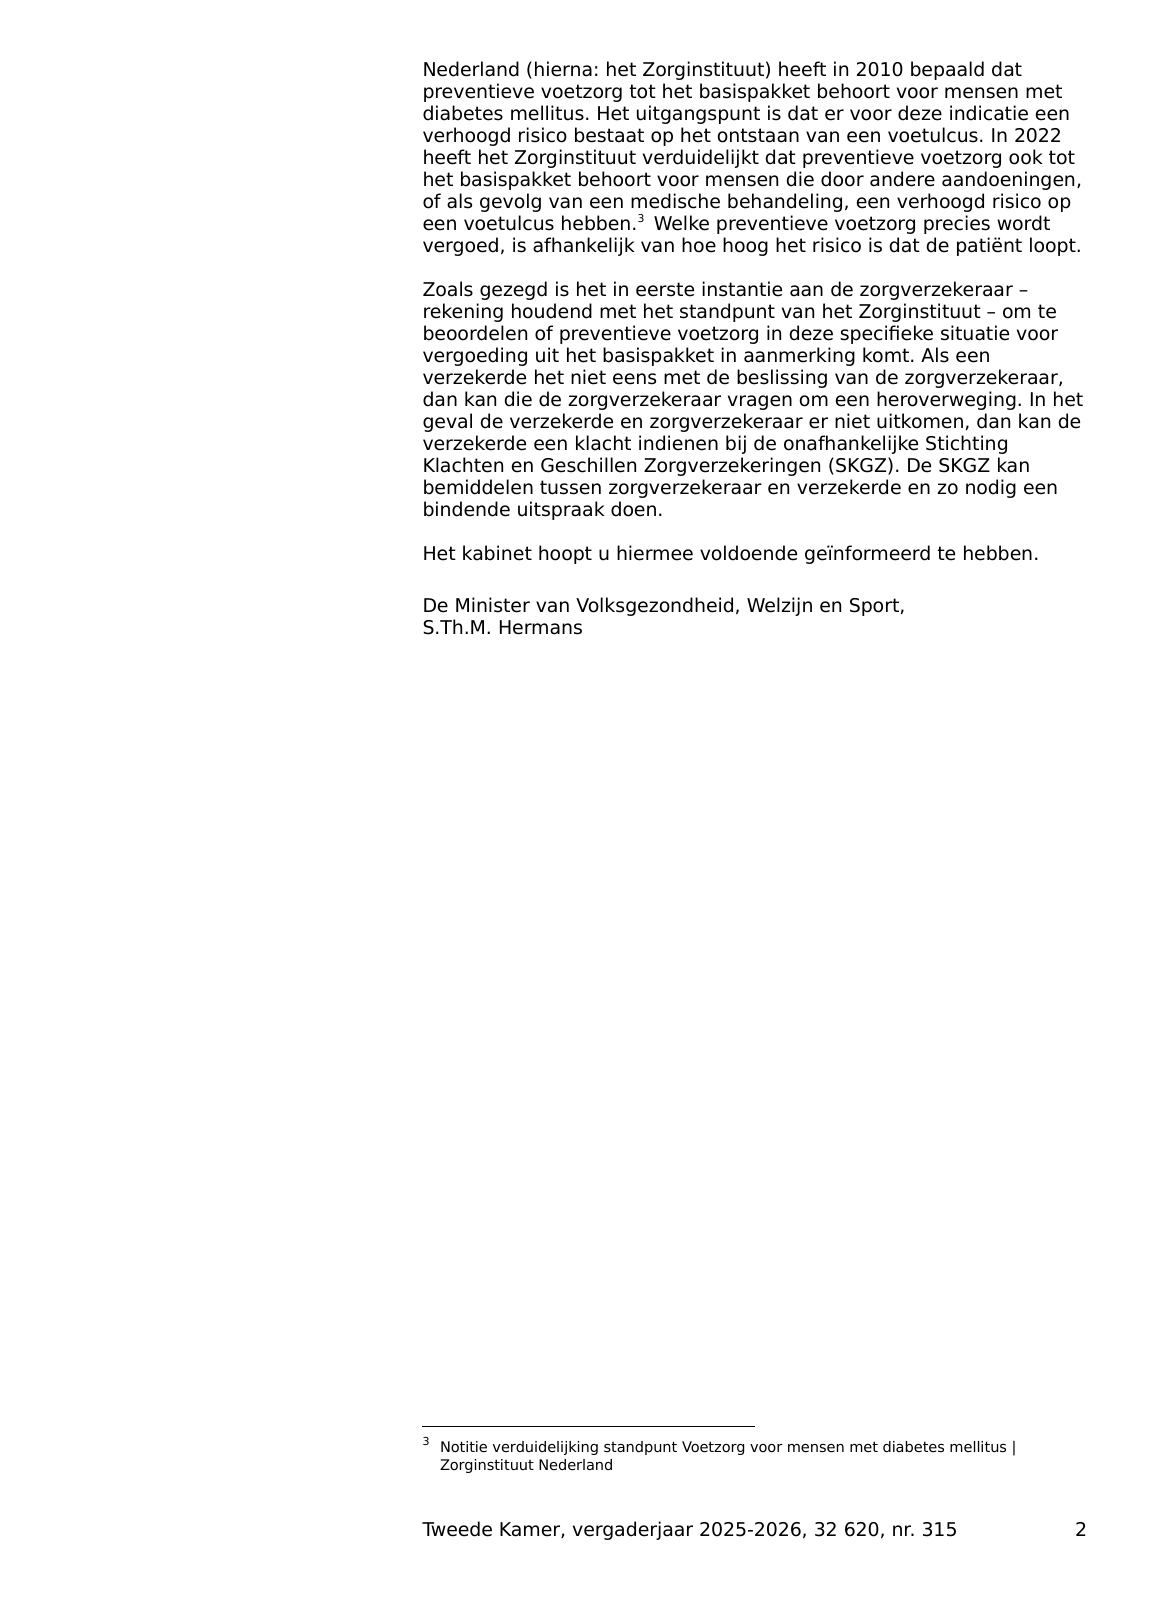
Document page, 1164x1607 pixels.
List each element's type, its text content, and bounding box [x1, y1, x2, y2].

text Zoals gezegd is het in eerste instantie aan de zorgverzekeraar – rekening houdend met het standpunt van het Zorginstituut – om te beoordelen of preventieve voetzorg in deze specifieke situatie voor vergoeding uit het basispakket in aanmerking komt. Als een verzekerde het niet eens met de beslissing van de zorgverzekeraar, dan kan die de zorgverzekeraar vragen om een heroverweging. In het geval de verzekerde en zorgverzekeraar er niet uitkomen, dan kan de verzekerde een klacht indienen bij de onafhankelijke Stichting Klachten en Geschillen Zorgverzekeringen (SKGZ). De SKGZ kan bemiddelen tussen zorgverzekeraar en verzekerde en zo nodig een bindende uitspraak doen. [422, 279, 1087, 521]
text De Minister van Volksgezondheid, Welzijn en Sport, S.Th.M. Hermans [422, 595, 1087, 639]
text Notitie verduidelijking standpunt Voetzorg voor mensen met diabetes mellitus | Zorginstituut Nederland [422, 1435, 1087, 1474]
text Het kabinet hoopt u hiermee voldoende geïnformeerd te hebben. [422, 543, 1087, 565]
text Nederland (hierna: het Zorginstituut) heeft in 2010 bepaald dat preventieve voetzorg tot het basispakket behoort voor mensen met diabetes mellitus. Het uitgangspunt is dat er voor deze indicatie een verhoogd risico bestaat op het ontstaan van een voetulcus. In 2022 heeft het Zorginstituut verduidelijkt dat preventieve voetzorg ook tot het basispakket behoort voor mensen die door andere aandoeningen, of als gevolg van een medische behandeling, een verhoogd risico op een voetulcus hebben. Welke preventieve voetzorg precies wordt vergoed, is afhankelijk van hoe hoog het risico is dat de patiënt loopt. [422, 59, 1087, 257]
